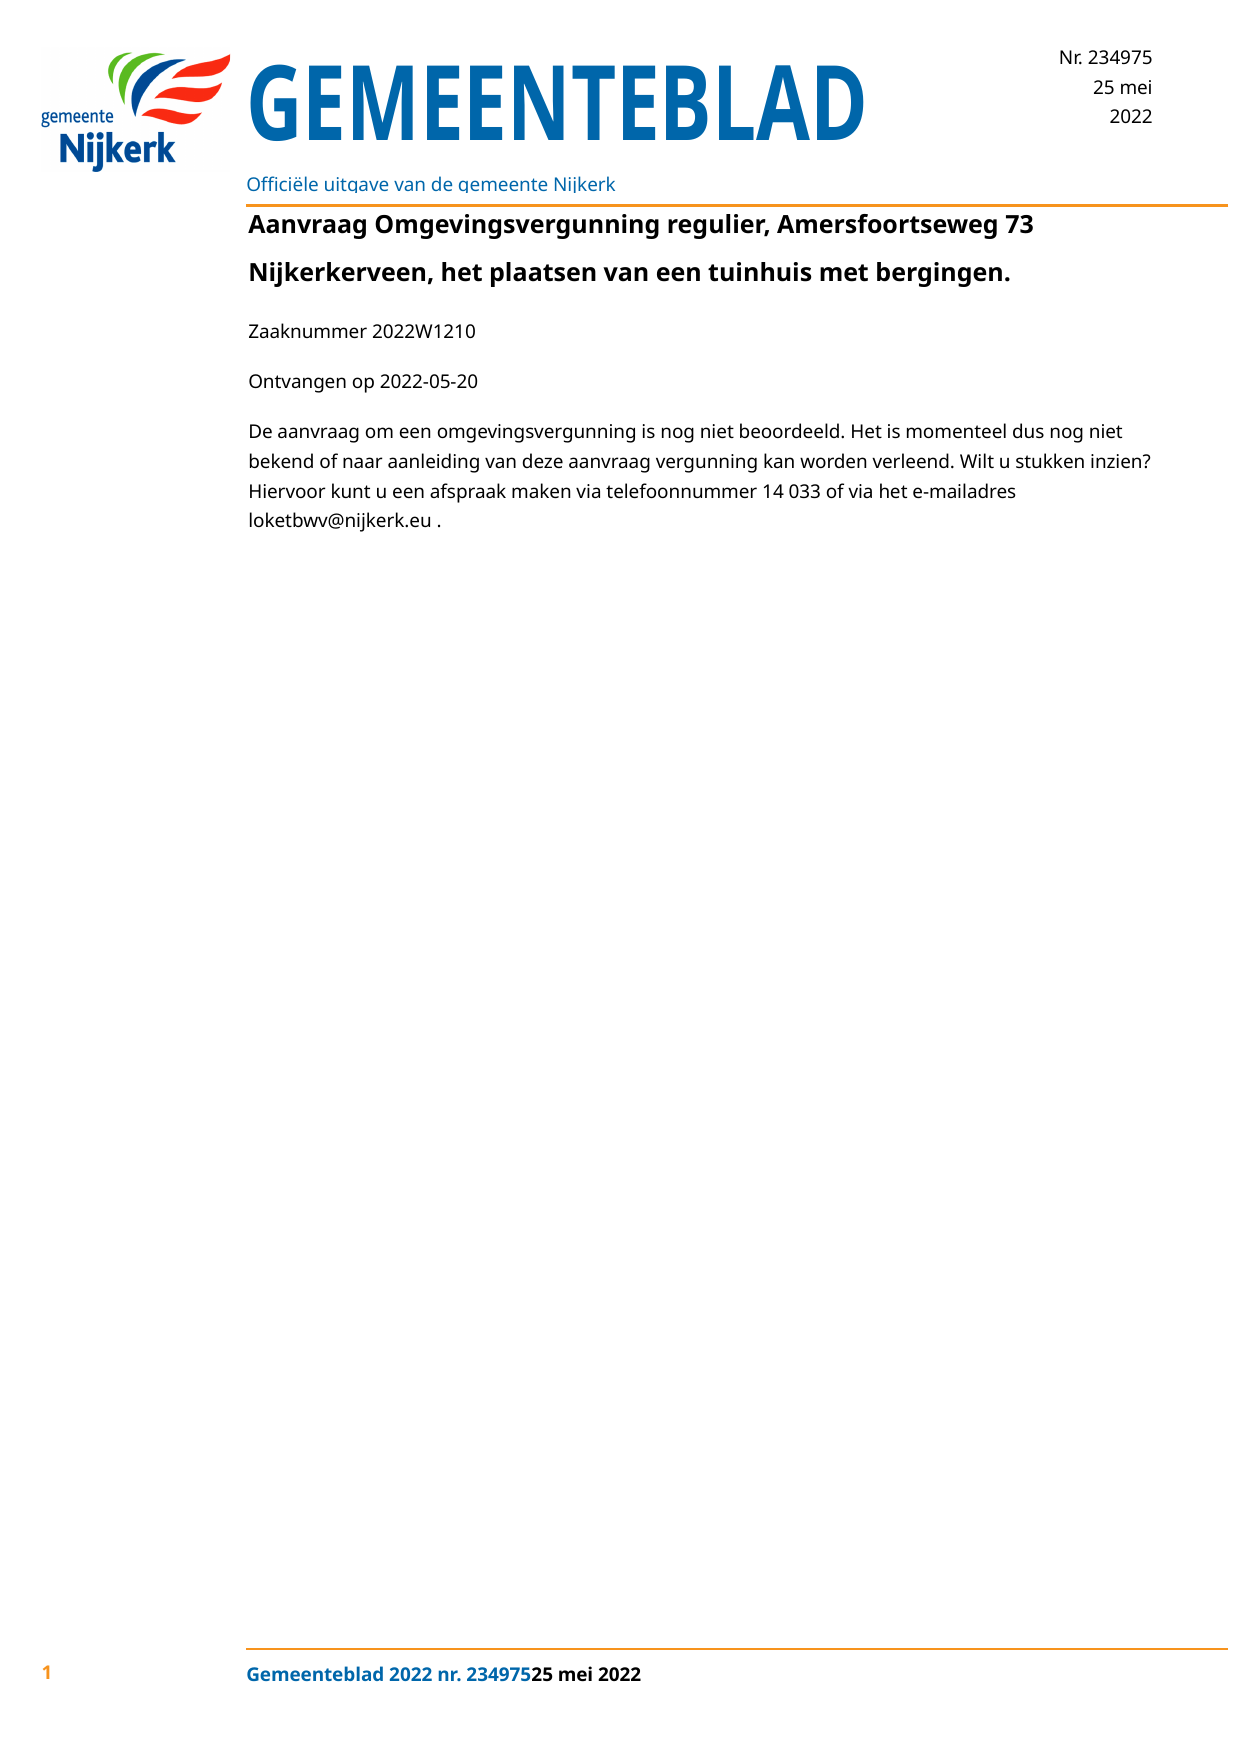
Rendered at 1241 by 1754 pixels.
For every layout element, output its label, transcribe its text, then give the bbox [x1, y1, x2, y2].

text De aanvraag om een omgevingsvergunning is nog niet beoordeeld. Het is momenteel dus nog niet bekend of naar aanleiding van deze aanvraag vergunning kan worden verleend. Wilt u stukken inzien? Hiervoor kunt u een afspraak maken via telefoonnummer 14 033 of via het e-mailadres loketbwv@nijkerk.eu . [248, 419, 1152, 533]
picture [41, 47, 231, 172]
text Ontvangen op 2022-05-20 [248, 368, 1152, 394]
text Aanvraag Omgevingsvergunning regulier, Amersfoortseweg 73 Nijkerkerveen, het plaatsen van een tuinhuis met bergingen. [248, 207, 1152, 288]
text Zaaknummer 2022W1210 [248, 318, 1152, 344]
